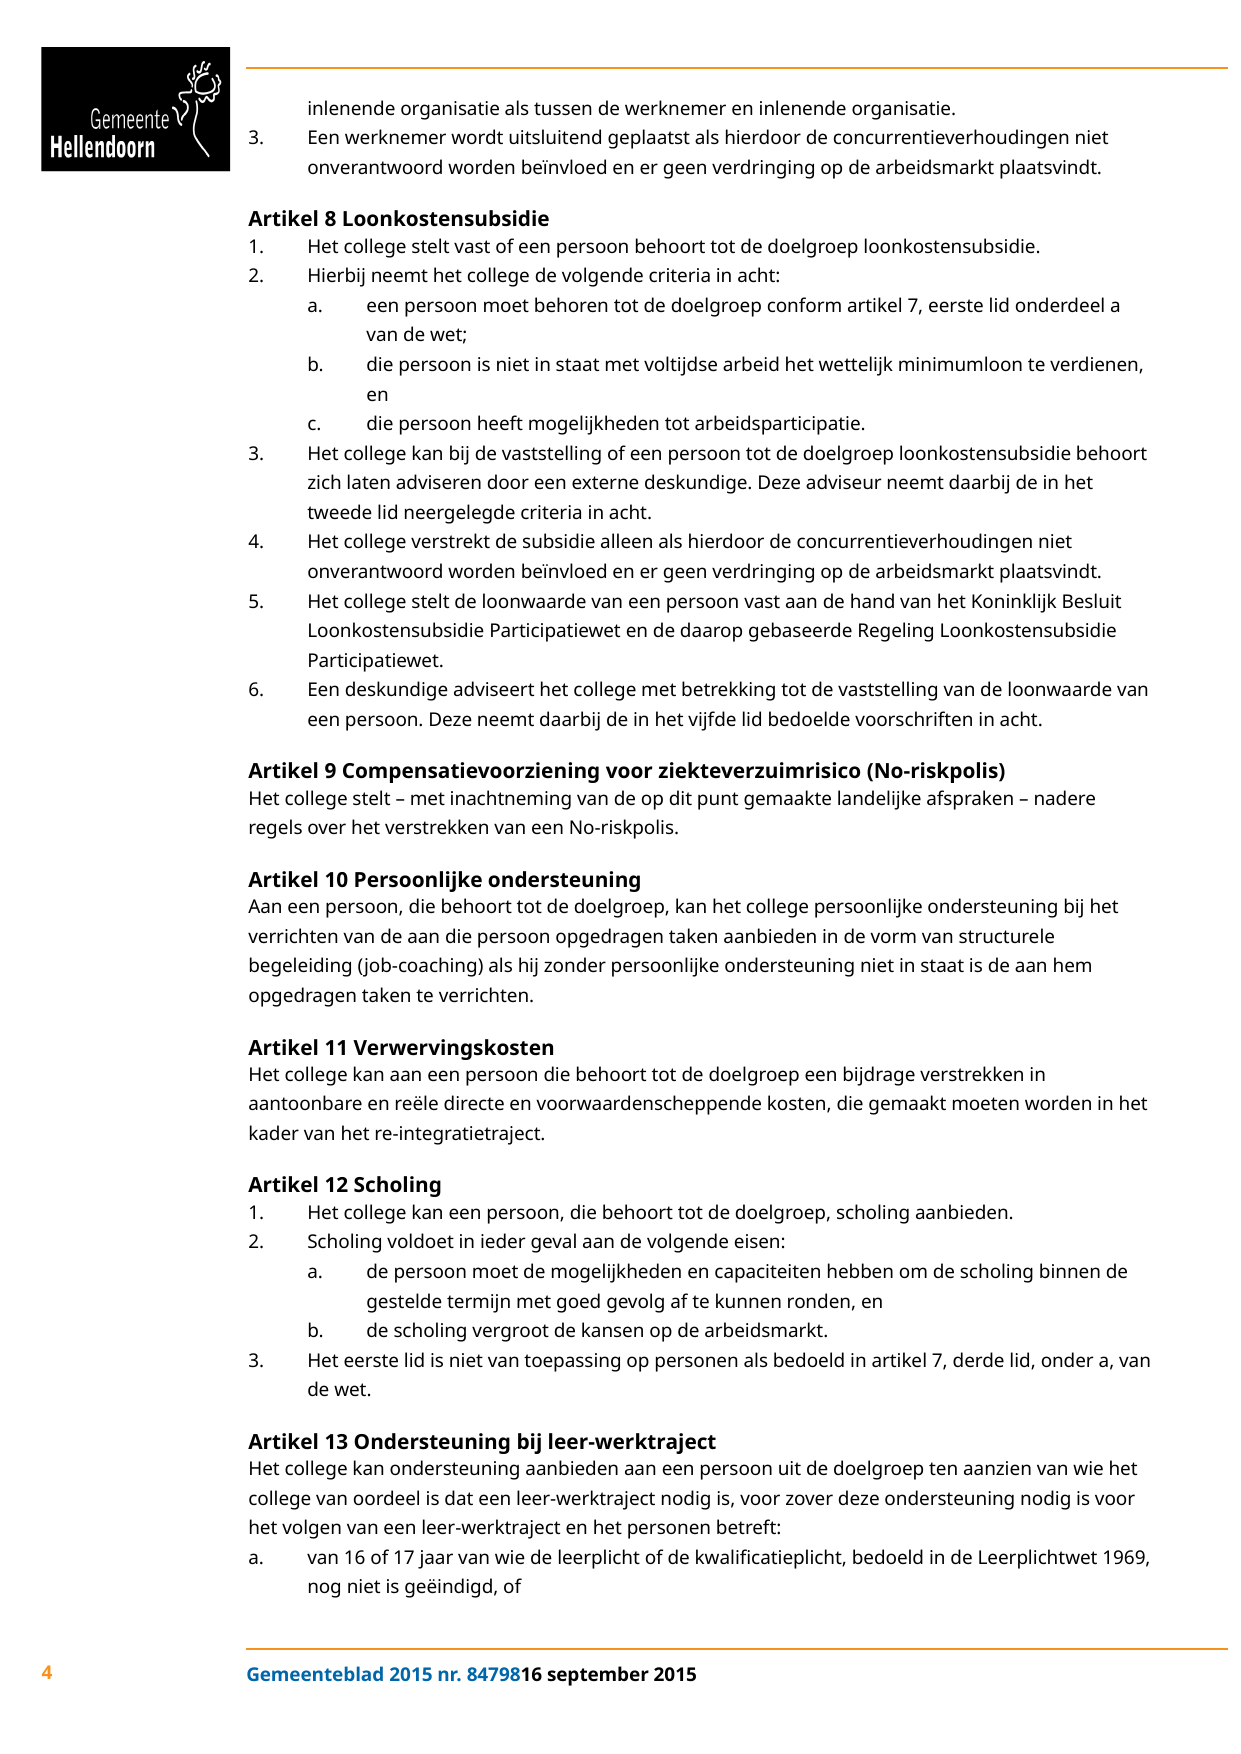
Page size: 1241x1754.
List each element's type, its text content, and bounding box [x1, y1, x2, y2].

list van 16 of 17 jaar van wie de leerplicht of de kwalificatieplicht, bedoeld in de Leerplichtwet 1969, nog niet is geëindigd, of [248, 1544, 1152, 1599]
text Artikel 8 Loonkostensubsidie [248, 204, 1152, 233]
text Artikel 10 Persoonlijke ondersteuning [248, 865, 1152, 893]
list de persoon moet de mogelijkheden en capaciteiten hebben om de scholing binnen de gestelde termijn met goed gevolg af te kunnen ronden, en [307, 1258, 1152, 1313]
list Het college kan bij de vaststelling of een persoon tot de doelgroep loonkostensubsidie behoort zich laten adviseren door een externe deskundige. Deze adviseur neemt daarbij de in het tweede lid neergelegde criteria in acht. [248, 440, 1152, 525]
text Artikel 9 Compensatievoorziening voor ziekteverzuimrisico (No-riskpolis) [248, 757, 1152, 785]
text Het college stelt – met inachtneming van de op dit punt gemaakte landelijke afspraken – nadere regels over het verstrekken van een No-riskpolis. [248, 785, 1152, 840]
text Het college kan ondersteuning aanbieden aan een persoon uit de doelgroep ten aanzien van wie het college van oordeel is dat een leer-werktraject nodig is, voor zover deze ondersteuning nodig is voor het volgen van een leer-werktraject en het personen betreft: [248, 1455, 1152, 1540]
list de scholing vergroot de kansen op de arbeidsmarkt. [307, 1317, 1152, 1343]
list Het college verstrekt de subsidie alleen als hierdoor de concurrentieverhoudingen niet onverantwoord worden beïnvloed en er geen verdringing op de arbeidsmarkt plaatsvindt. [248, 529, 1152, 584]
text Aan een persoon, die behoort tot de doelgroep, kan het college persoonlijke ondersteuning bij het verrichten van de aan die persoon opgedragen taken aanbieden in de vorm van structurele begeleiding (job-coaching) als hij zonder persoonlijke ondersteuning niet in staat is de aan hem opgedragen taken te verrichten. [248, 893, 1152, 1008]
list inlenende organisatie als tussen de werknemer en inlenende organisatie. [248, 95, 1152, 121]
list die persoon is niet in staat met voltijdse arbeid het wettelijk minimumloon te verdienen, en [307, 351, 1152, 406]
list Het college kan een persoon, die behoort tot de doelgroep, scholing aanbieden. [248, 1199, 1152, 1225]
list die persoon heeft mogelijkheden tot arbeidsparticipatie. [307, 410, 1152, 436]
list Het college stelt de loonwaarde van een persoon vast aan de hand van het Koninklijk Besluit Loonkostensubsidie Participatiewet en de daarop gebaseerde Regeling Loonkostensubsidie Participatiewet. [248, 588, 1152, 673]
list Een werknemer wordt uitsluitend geplaatst als hierdoor de concurrentieverhoudingen niet onverantwoord worden beïnvloed en er geen verdringing op de arbeidsmarkt plaatsvindt. [248, 124, 1152, 180]
text Artikel 12 Scholing [248, 1171, 1152, 1199]
text Artikel 11 Verwervingskosten [248, 1033, 1152, 1061]
picture [41, 47, 231, 172]
list Een deskundige adviseert het college met betrekking tot de vaststelling van de loonwaarde van een persoon. Deze neemt daarbij de in het vijfde lid bedoelde voorschriften in acht. [248, 677, 1152, 732]
list Het college stelt vast of een persoon behoort tot de doelgroep loonkostensubsidie. [248, 233, 1152, 258]
list Het eerste lid is niet van toepassing op personen als bedoeld in artikel 7, derde lid, onder a, van de wet. [248, 1347, 1152, 1402]
list een persoon moet behoren tot de doelgroep conform artikel 7, eerste lid onderdeel a van de wet; [307, 292, 1152, 347]
list Hierbij neemt het college de volgende criteria in acht: [248, 262, 1152, 288]
text Het college kan aan een persoon die behoort tot de doelgroep een bijdrage verstrekken in aantoonbare en reële directe en voorwaardenscheppende kosten, die gemaakt moeten worden in het kader van het re-integratietraject. [248, 1061, 1152, 1146]
text Artikel 13 Ondersteuning bij leer-werktraject [248, 1427, 1152, 1455]
list Scholing voldoet in ieder geval aan de volgende eisen: [248, 1229, 1152, 1254]
